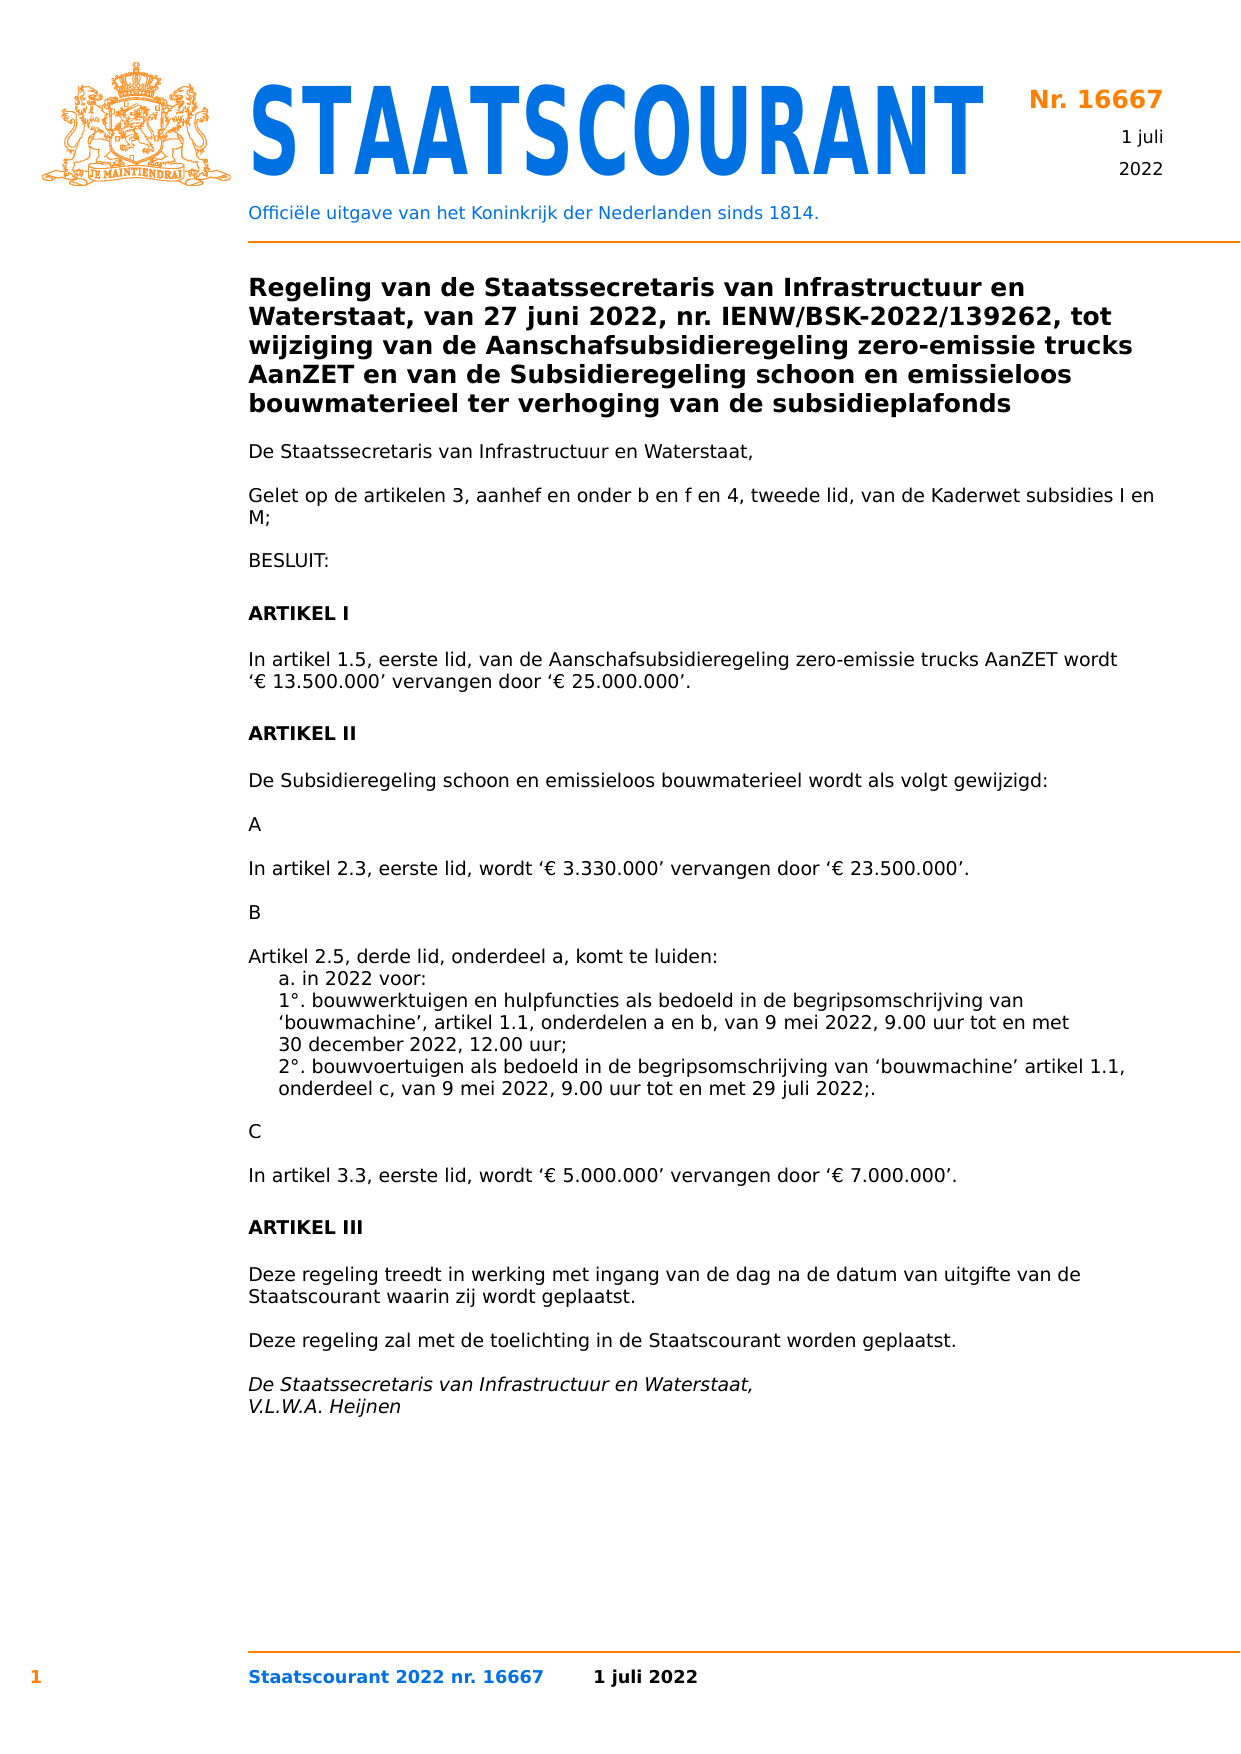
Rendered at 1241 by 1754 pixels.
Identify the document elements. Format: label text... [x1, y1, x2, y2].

subtitle ARTIKEL III [248, 1217, 1163, 1239]
table_header Nr. 16667 [998, 62, 1240, 121]
text C [248, 1121, 1163, 1143]
subtitle Regeling van de Staatssecretaris van Infrastructuur en Waterstaat, van 27 juni 2022, nr. IENW/BSK-2022/139262, tot wijziging van de Aanschafsubsidieregeling zero-emissie trucks AanZET en van de Subsidieregeling schoon en emissieloos bouwmaterieel ter verhoging van de subsidieplafonds [248, 273, 1163, 419]
text In artikel 3.3, eerste lid, wordt ‘€ 5.000.000’ vervangen door ‘€ 7.000.000’. [248, 1165, 1163, 1187]
subtitle ARTIKEL II [248, 723, 1163, 745]
text A [248, 814, 1163, 836]
text De Staatssecretaris van Infrastructuur en Waterstaat, V.L.W.A. Heijnen [248, 1374, 1163, 1418]
picture [41, 62, 231, 186]
text BESLUIT: [248, 550, 1163, 572]
text 1°. bouwwerktuigen en hulpfuncties als bedoeld in de begripsomschrijving van ‘bouwmachine’, artikel 1.1, onderdelen a en b, van 9 mei 2022, 9.00 uur tot en met 30 december 2022, 12.00 uur; [278, 990, 1163, 1056]
table_header [25, 62, 248, 241]
table_cell 1 juli [998, 121, 1240, 153]
text Deze regeling treedt in werking met ingang van de dag na de datum van uitgifte van de Staatscourant waarin zij wordt geplaatst. [248, 1264, 1163, 1308]
text De Staatssecretaris van Infrastructuur en Waterstaat, [248, 441, 1163, 463]
table_cell Officiële uitgave van het Koninkrijk der Nederlanden sinds 1814. [248, 203, 1240, 241]
text In artikel 1.5, eerste lid, van de Aanschafsubsidieregeling zero-emissie trucks AanZET wordt ‘€ 13.500.000’ vervangen door ‘€ 25.000.000’. [248, 649, 1163, 693]
text a. in 2022 voor: [278, 968, 1163, 990]
text 2°. bouwvoertuigen als bedoeld in de begripsomschrijving van ‘bouwmachine’ artikel 1.1, onderdeel c, van 9 mei 2022, 9.00 uur tot en met 29 juli 2022;. [278, 1056, 1163, 1099]
text Gelet op de artikelen 3, aanhef en onder b en f en 4, tweede lid, van de Kaderwet subsidies I en M; [248, 484, 1163, 528]
subtitle ARTIKEL I [248, 602, 1163, 624]
table_cell 2022 [998, 153, 1240, 203]
text In artikel 2.3, eerste lid, wordt ‘€ 3.330.000’ vervangen door ‘€ 23.500.000’. [248, 858, 1163, 880]
table_header STAATSCOURANT [248, 62, 998, 203]
text Deze regeling zal met de toelichting in de Staatscourant worden geplaatst. [248, 1330, 1163, 1352]
text Artikel 2.5, derde lid, onderdeel a, komt te luiden: [248, 946, 1163, 968]
text De Subsidieregeling schoon en emissieloos bouwmaterieel wordt als volgt gewijzigd: [248, 770, 1163, 792]
text B [248, 902, 1163, 924]
